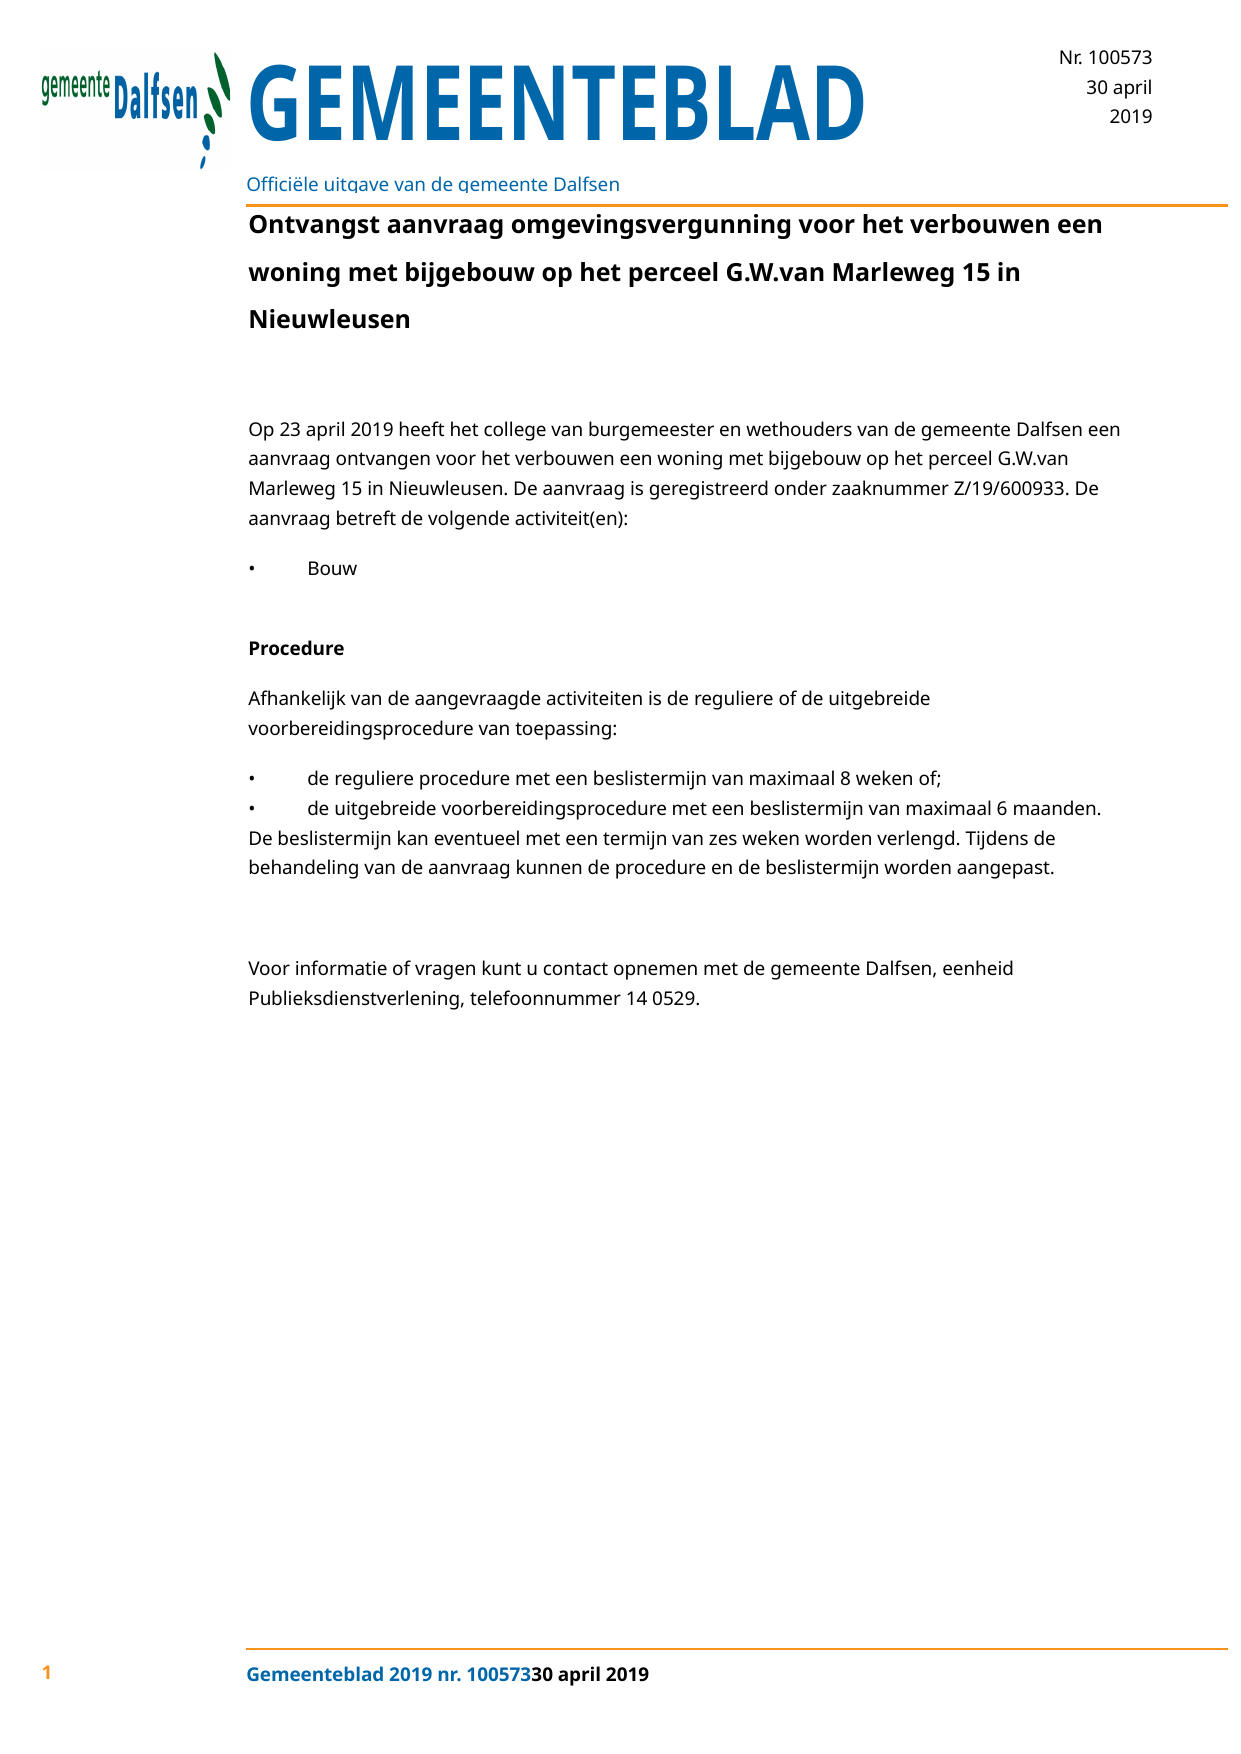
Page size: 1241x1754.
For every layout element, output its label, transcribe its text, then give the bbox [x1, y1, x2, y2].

text Voor informatie of vragen kunt u contact opnemen met de gemeente Dalfsen, eenheid Publieksdienstverlening, telefoonnummer 14 0529. [248, 955, 1152, 1010]
text Ontvangst aanvraag omgevingsvergunning voor het verbouwen een woning met bijgebouw op het perceel G.W.van Marleweg 15 in Nieuwleusen [248, 207, 1152, 336]
text Op 23 april 2019 heeft het college van burgemeester en wethouders van de gemeente Dalfsen een aanvraag ontvangen voor het verbouwen een woning met bijgebouw op het perceel G.W.van Marleweg 15 in Nieuwleusen. De aanvraag is geregistreerd onder zaaknummer Z/19/600933. De aanvraag betreft de volgende activiteit(en): [248, 416, 1152, 530]
list de uitgebreide voorbereidingsprocedure met een beslistermijn van maximaal 6 maanden. [248, 795, 1152, 821]
text De beslistermijn kan eventueel met een termijn van zes weken worden verlengd. Tijdens de behandeling van de aanvraag kunnen de procedure en de beslistermijn worden aangepast. [248, 825, 1152, 880]
picture [41, 47, 231, 172]
text Procedure [248, 635, 1152, 661]
list de reguliere procedure met een beslistermijn van maximaal 8 weken of; [248, 766, 1152, 791]
list Bouw [248, 555, 1152, 581]
text Afhankelijk van de aangevraagde activiteiten is de reguliere of de uitgebreide voorbereidingsprocedure van toepassing: [248, 686, 1152, 741]
